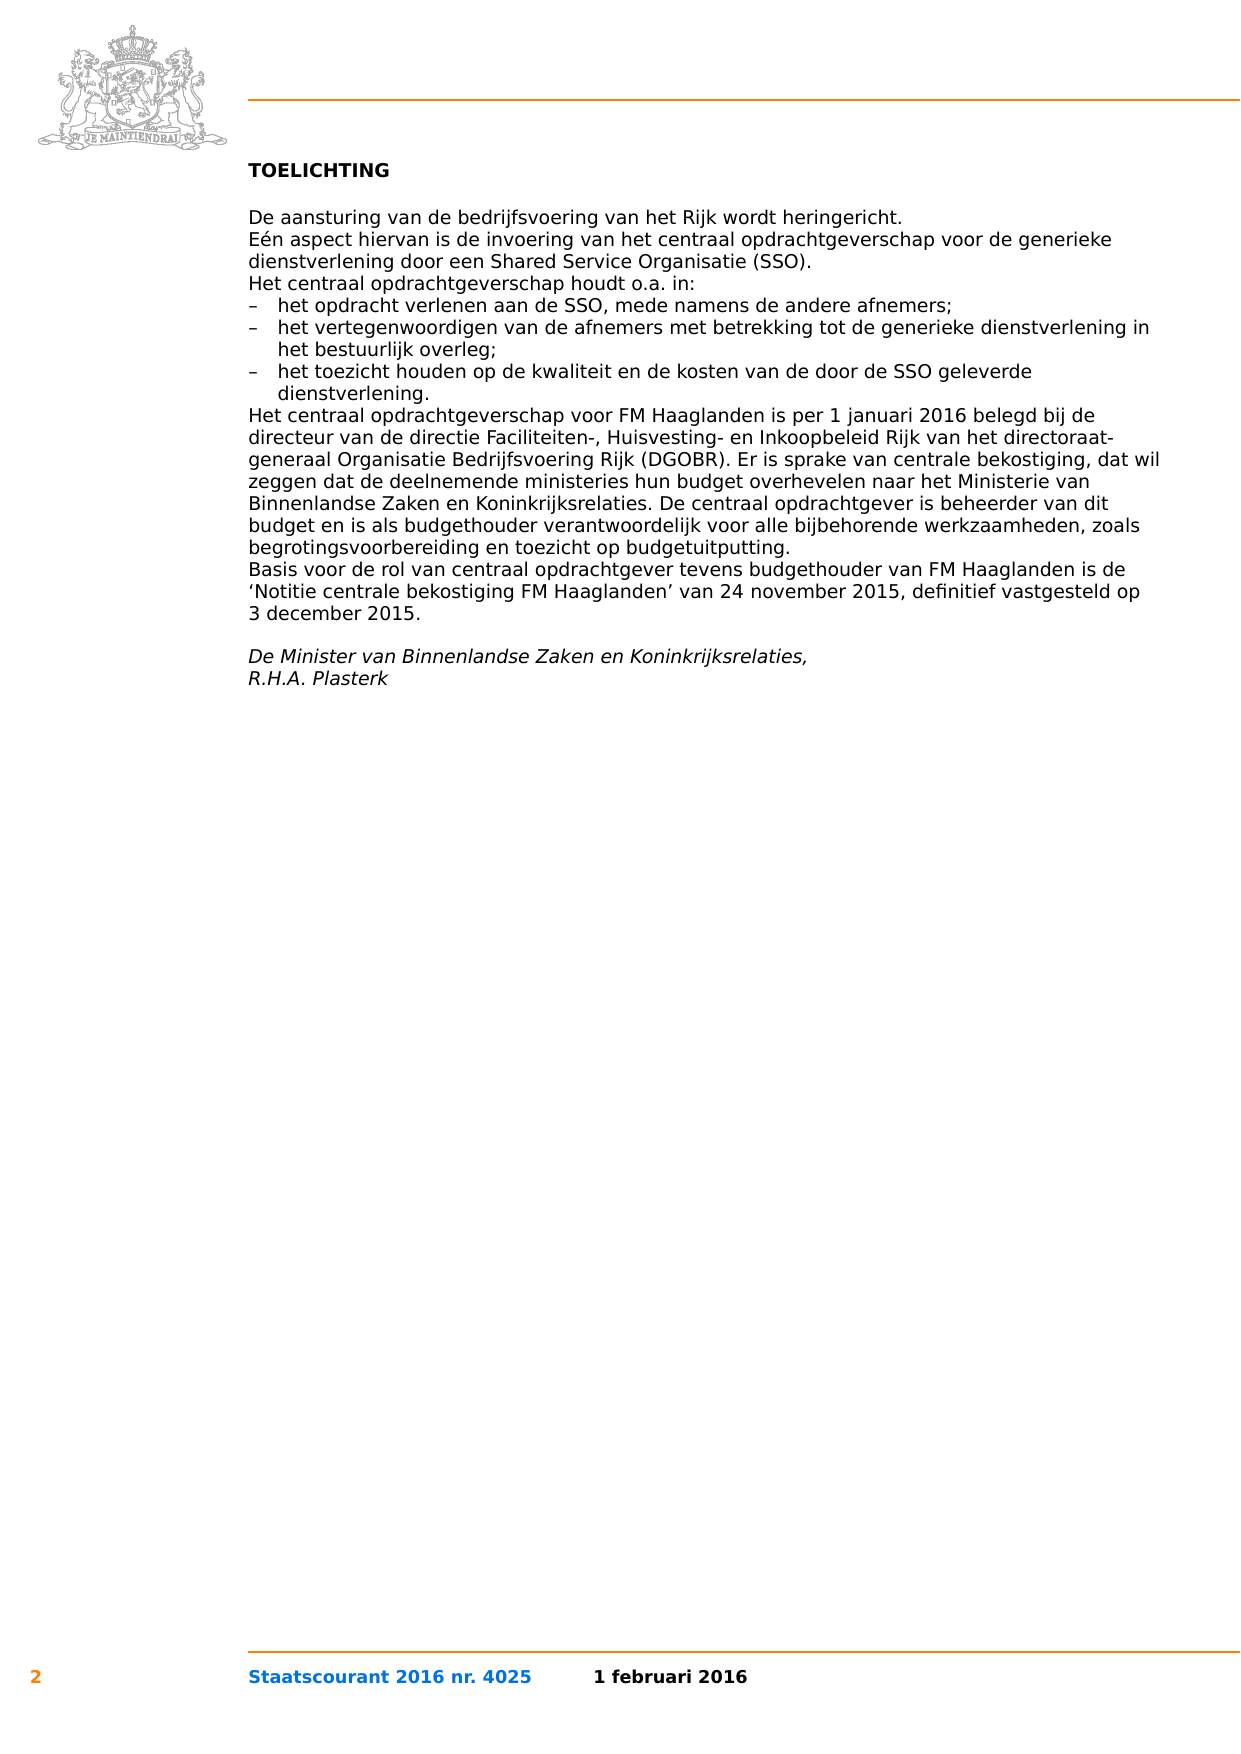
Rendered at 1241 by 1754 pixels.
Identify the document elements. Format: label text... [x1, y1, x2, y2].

subtitle TOELICHTING [248, 160, 1163, 182]
text Het centraal opdrachtgeverschap houdt o.a. in: [248, 273, 1163, 295]
text – het opdracht verlenen aan de SSO, mede namens de andere afnemers; [248, 295, 1163, 317]
text De Minister van Binnenlandse Zaken en Koninkrijksrelaties, R.H.A. Plasterk [248, 646, 1163, 690]
text Eén aspect hiervan is de invoering van het centraal opdrachtgeverschap voor de generieke dienstverlening door een Shared Service Organisatie (SSO). [248, 229, 1163, 273]
text De aansturing van de bedrijfsvoering van het Rijk wordt heringericht. [248, 207, 1163, 229]
text Basis voor de rol van centraal opdrachtgever tevens budgethouder van FM Haaglanden is de ‘Notitie centrale bekostiging FM Haaglanden’ van 24 november 2015, definitief vastgesteld op 3 december 2015. [248, 558, 1163, 624]
text – het toezicht houden op de kwaliteit en de kosten van de door de SSO geleverde dienstverlening. [248, 361, 1163, 405]
picture [38, 25, 227, 150]
text – het vertegenwoordigen van de afnemers met betrekking tot de generieke dienstverlening in het bestuurlijk overleg; [248, 317, 1163, 361]
text Het centraal opdrachtgeverschap voor FM Haaglanden is per 1 januari 2016 belegd bij de directeur van de directie Faciliteiten-, Huisvesting- en Inkoopbeleid Rijk van het directoraat-generaal Organisatie Bedrijfsvoering Rijk (DGOBR). Er is sprake van centrale bekostiging, dat wil zeggen dat de deelnemende ministeries hun budget overhevelen naar het Ministerie van Binnenlandse Zaken en Koninkrijksrelaties. De centraal opdrachtgever is beheerder van dit budget en is als budgethouder verantwoordelijk voor alle bijbehorende werkzaamheden, zoals begrotingsvoorbereiding en toezicht op budgetuitputting. [248, 405, 1163, 558]
